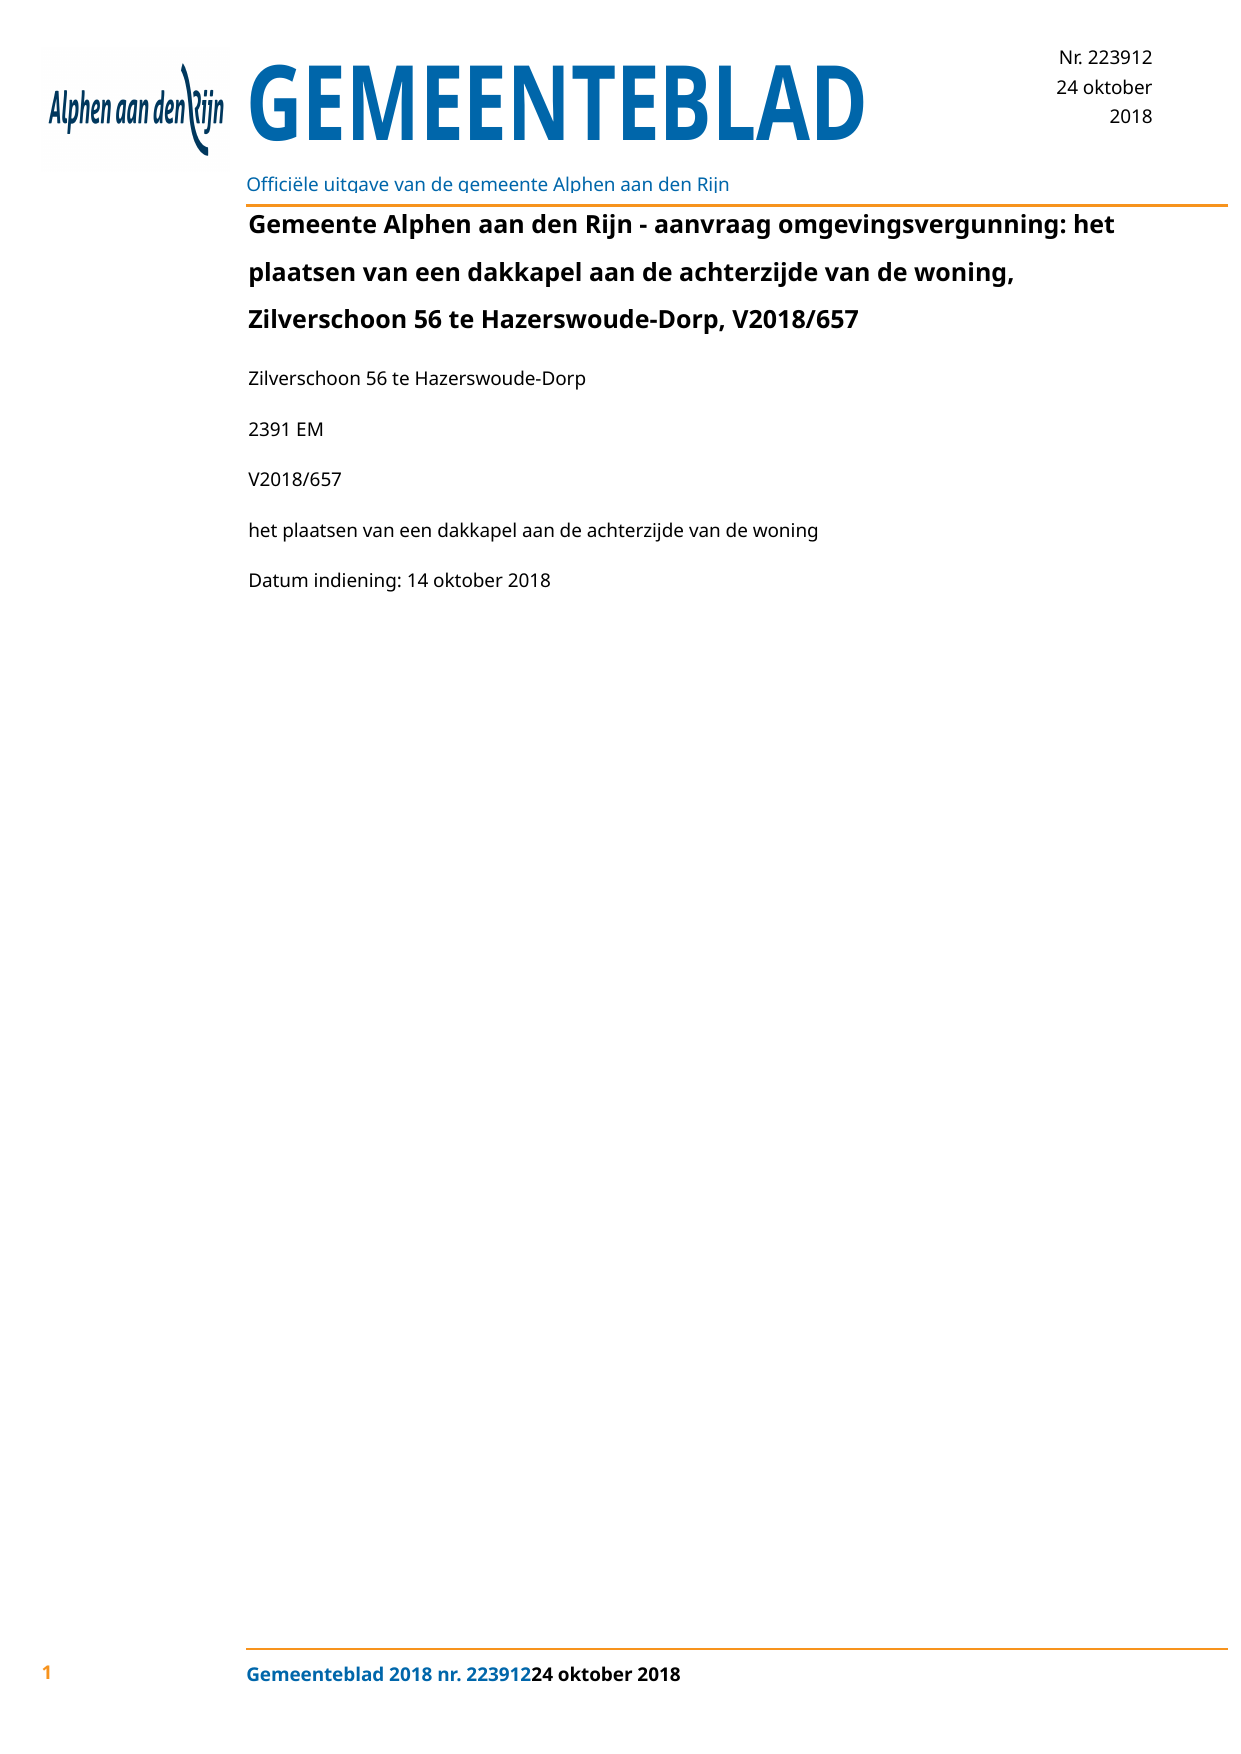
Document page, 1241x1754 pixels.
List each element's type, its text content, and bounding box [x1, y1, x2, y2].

text V2018/657 [248, 466, 1152, 492]
text 2391 EM [248, 416, 1152, 442]
text Zilverschoon 56 te Hazerswoude-Dorp [248, 366, 1152, 391]
text Datum indiening: 14 oktober 2018 [248, 567, 1152, 593]
text Gemeente Alphen aan den Rijn - aanvraag omgevingsvergunning: het plaatsen van een dakkapel aan de achterzijde van de woning, Zilverschoon 56 te Hazerswoude-Dorp, V2018/657 [248, 207, 1152, 336]
picture [41, 47, 231, 172]
text het plaatsen van een dakkapel aan de achterzijde van de woning [248, 517, 1152, 542]
